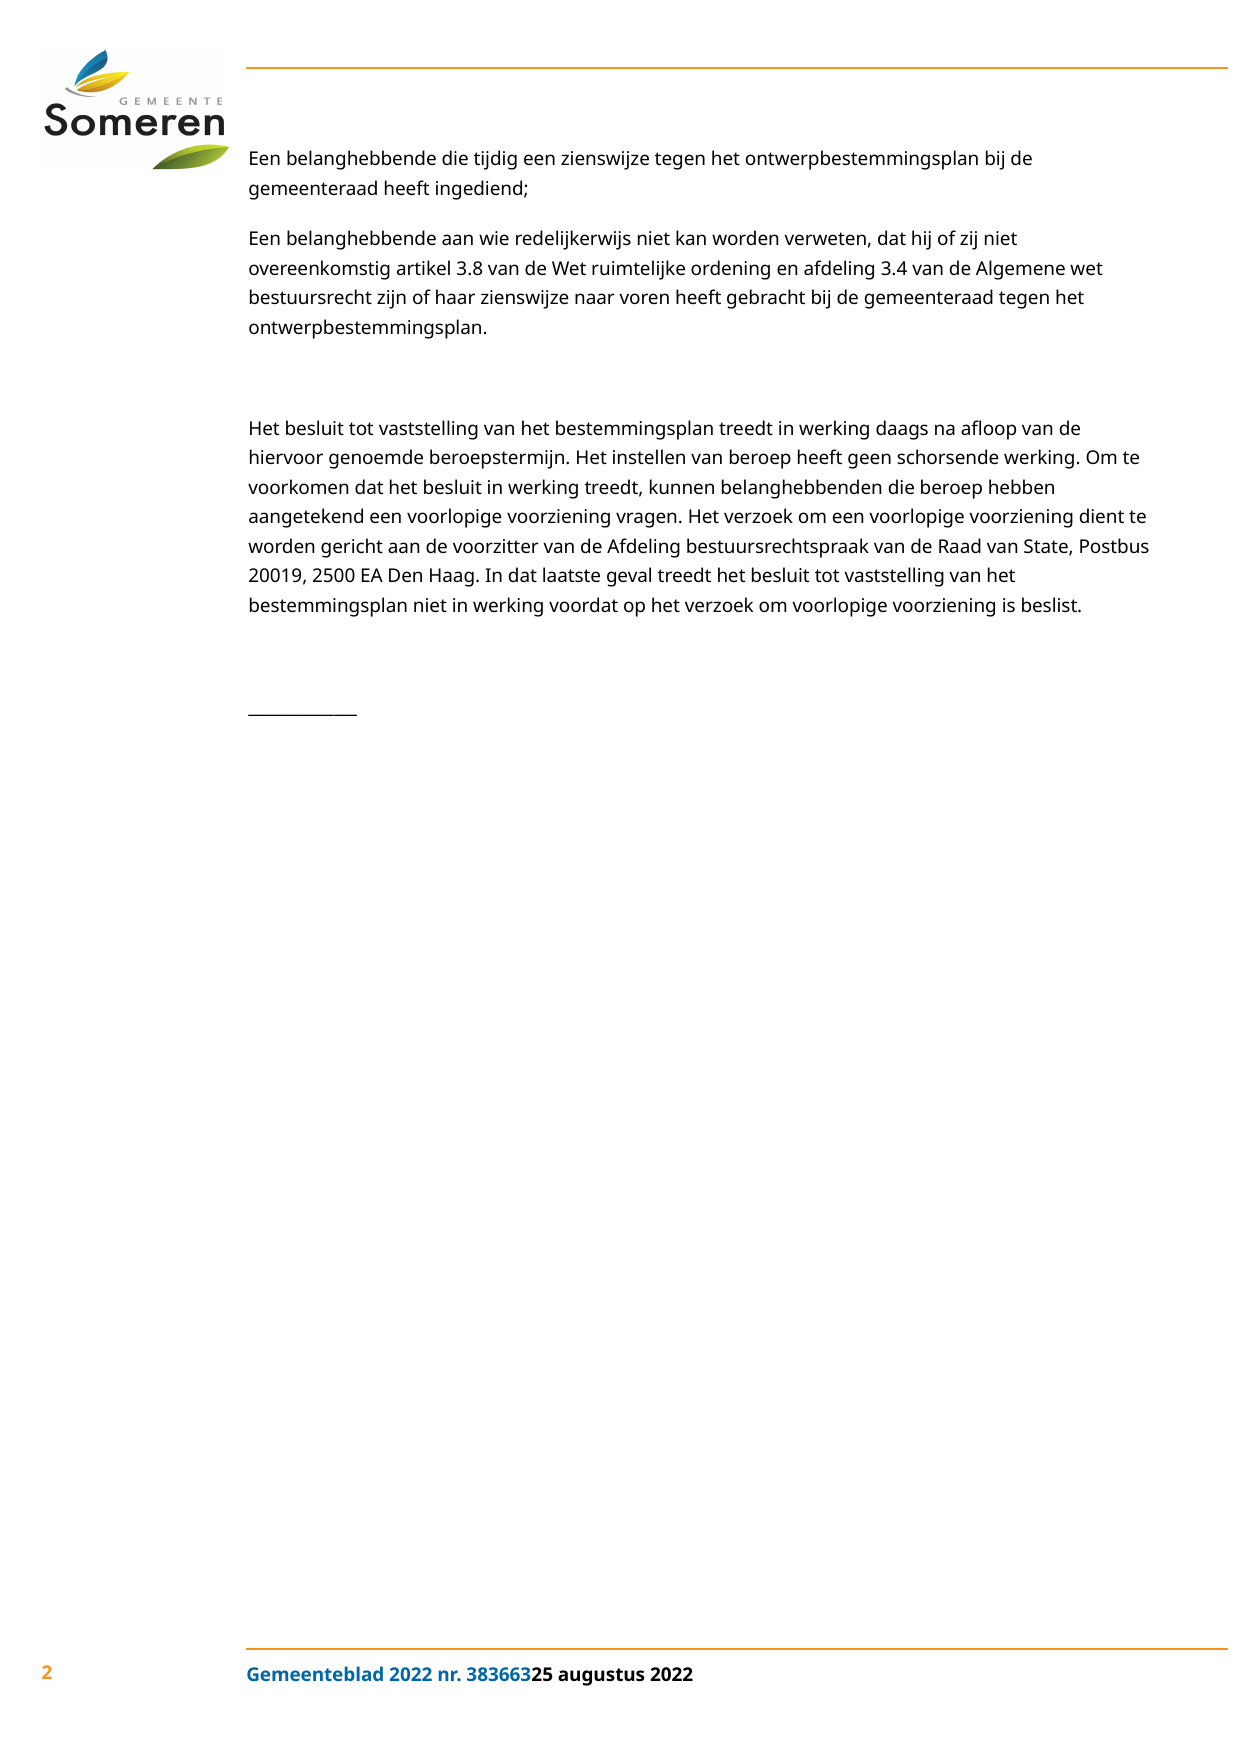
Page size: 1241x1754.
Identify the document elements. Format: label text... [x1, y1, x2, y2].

text Een belanghebbende die tijdig een zienswijze tegen het ontwerpbestemmingsplan bij de gemeenteraad heeft ingediend; [248, 145, 1152, 201]
text Het besluit tot vaststelling van het bestemmingsplan treedt in werking daags na afloop van de hiervoor genoemde beroepstermijn. Het instellen van beroep heeft geen schorsende werking. Om te voorkomen dat het besluit in werking treedt, kunnen belanghebbenden die beroep hebben aangetekend een voorlopige voorziening vragen. Het verzoek om een voorlopige voorziening dient te worden gericht aan de voorzitter van de Afdeling bestuursrechtspraak van de Raad van State, Postbus 20019, 2500 EA Den Haag. In dat laatste geval treedt het besluit tot vaststelling van het bestemmingsplan niet in werking voordat op het verzoek om voorlopige voorziening is beslist. [248, 415, 1152, 618]
picture [41, 47, 231, 172]
text ______________ [248, 693, 1152, 719]
text Een belanghebbende aan wie redelijkerwijs niet kan worden verweten, dat hij of zij niet overeenkomstig artikel 3.8 van de Wet ruimtelijke ordening en afdeling 3.4 van de Algemene wet bestuursrecht zijn of haar zienswijze naar voren heeft gebracht bij de gemeenteraad tegen het ontwerpbestemmingsplan. [248, 225, 1152, 340]
